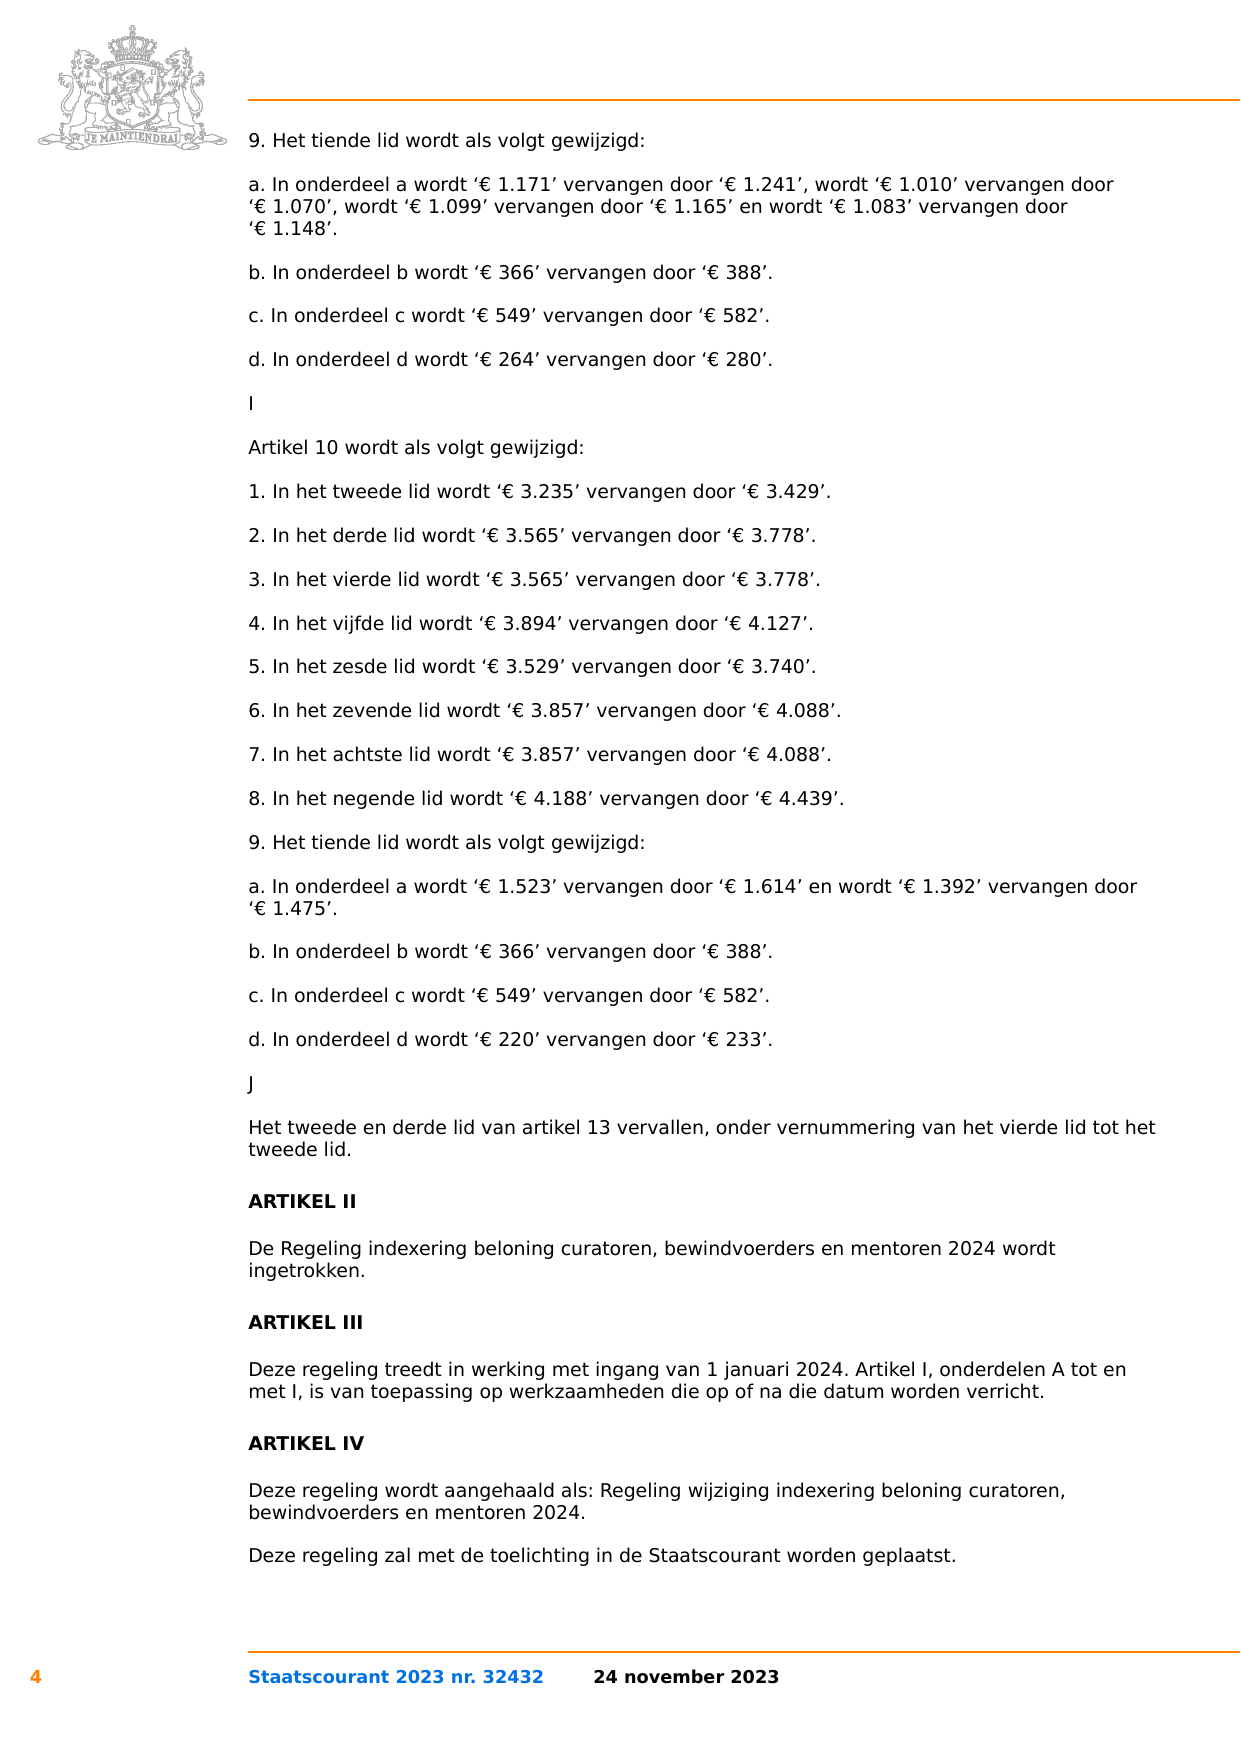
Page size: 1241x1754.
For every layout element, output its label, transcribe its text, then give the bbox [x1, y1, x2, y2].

text Artikel 10 wordt als volgt gewijzigd: [248, 437, 1163, 459]
text 9. Het tiende lid wordt als volgt gewijzigd: [248, 130, 1163, 152]
text a. In onderdeel a wordt ‘€ 1.523’ vervangen door ‘€ 1.614’ en wordt ‘€ 1.392’ vervangen door ‘€ 1.475’. [248, 876, 1163, 919]
text Het tweede en derde lid van artikel 13 vervallen, onder vernummering van het vierde lid tot het tweede lid. [248, 1117, 1163, 1161]
text a. In onderdeel a wordt ‘€ 1.171’ vervangen door ‘€ 1.241’, wordt ‘€ 1.010’ vervangen door ‘€ 1.070’, wordt ‘€ 1.099’ vervangen door ‘€ 1.165’ en wordt ‘€ 1.083’ vervangen door ‘€ 1.148’. [248, 174, 1163, 240]
text 1. In het tweede lid wordt ‘€ 3.235’ vervangen door ‘€ 3.429’. [248, 481, 1163, 503]
text J [248, 1073, 1163, 1095]
text b. In onderdeel b wordt ‘€ 366’ vervangen door ‘€ 388’. [248, 941, 1163, 963]
text Deze regeling wordt aangehaald als: Regeling wijziging indexering beloning curatoren, bewindvoerders en mentoren 2024. [248, 1479, 1163, 1523]
text c. In onderdeel c wordt ‘€ 549’ vervangen door ‘€ 582’. [248, 305, 1163, 327]
subtitle ARTIKEL III [248, 1312, 1163, 1334]
text 8. In het negende lid wordt ‘€ 4.188’ vervangen door ‘€ 4.439’. [248, 788, 1163, 810]
picture [38, 25, 227, 150]
text 5. In het zesde lid wordt ‘€ 3.529’ vervangen door ‘€ 3.740’. [248, 656, 1163, 678]
subtitle ARTIKEL II [248, 1191, 1163, 1213]
text b. In onderdeel b wordt ‘€ 366’ vervangen door ‘€ 388’. [248, 262, 1163, 283]
text c. In onderdeel c wordt ‘€ 549’ vervangen door ‘€ 582’. [248, 985, 1163, 1007]
text De Regeling indexering beloning curatoren, bewindvoerders en mentoren 2024 wordt ingetrokken. [248, 1238, 1163, 1282]
text 4. In het vijfde lid wordt ‘€ 3.894’ vervangen door ‘€ 4.127’. [248, 612, 1163, 634]
text 3. In het vierde lid wordt ‘€ 3.565’ vervangen door ‘€ 3.778’. [248, 568, 1163, 591]
text Deze regeling zal met de toelichting in de Staatscourant worden geplaatst. [248, 1545, 1163, 1567]
text 6. In het zevende lid wordt ‘€ 3.857’ vervangen door ‘€ 4.088’. [248, 700, 1163, 722]
text 9. Het tiende lid wordt als volgt gewijzigd: [248, 832, 1163, 854]
text d. In onderdeel d wordt ‘€ 220’ vervangen door ‘€ 233’. [248, 1029, 1163, 1051]
text Deze regeling treedt in werking met ingang van 1 januari 2024. Artikel I, onderdelen A tot en met I, is van toepassing op werkzaamheden die op of na die datum worden verricht. [248, 1359, 1163, 1403]
text I [248, 393, 1163, 415]
subtitle ARTIKEL IV [248, 1433, 1163, 1454]
text 2. In het derde lid wordt ‘€ 3.565’ vervangen door ‘€ 3.778’. [248, 525, 1163, 547]
text 7. In het achtste lid wordt ‘€ 3.857’ vervangen door ‘€ 4.088’. [248, 744, 1163, 766]
text d. In onderdeel d wordt ‘€ 264’ vervangen door ‘€ 280’. [248, 349, 1163, 371]
